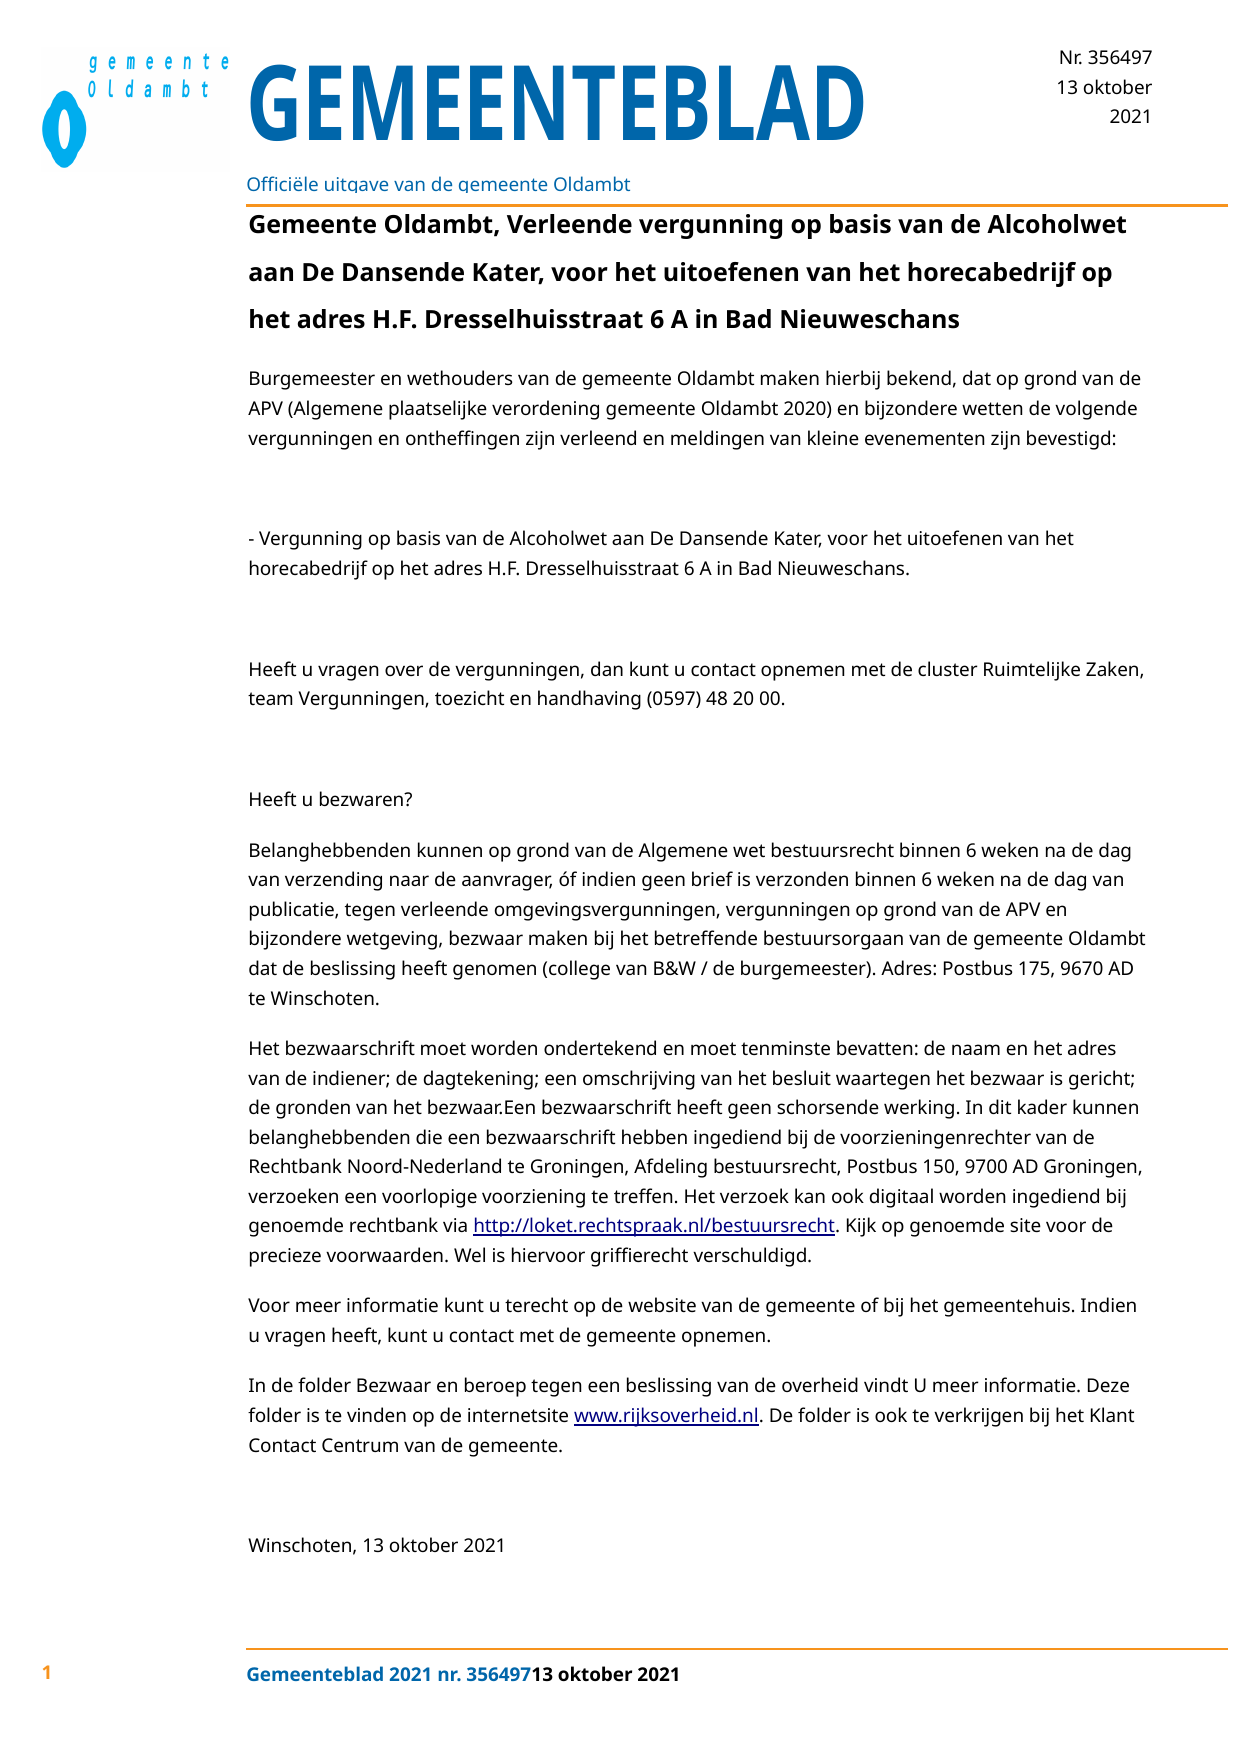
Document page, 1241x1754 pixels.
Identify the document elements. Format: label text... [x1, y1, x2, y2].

text Belanghebbenden kunnen op grond van de Algemene wet bestuursrecht binnen 6 weken na de dag van verzending naar de aanvrager, óf indien geen brief is verzonden binnen 6 weken na de dag van publicatie, tegen verleende omgevingsvergunningen, vergunningen op grond van de APV en bijzondere wetgeving, bezwaar maken bij het betreffende bestuursorgaan van de gemeente Oldambt dat de beslissing heeft genomen (college van B&W / de burgemeester). Adres: Postbus 175, 9670 AD te Winschoten. [248, 837, 1152, 1010]
text Voor meer informatie kunt u terecht op de website van de gemeente of bij het gemeentehuis. Indien u vragen heeft, kunt u contact met de gemeente opnemen. [248, 1293, 1152, 1348]
text Het bezwaarschrift moet worden ondertekend en moet tenminste bevatten: de naam en het adres van de indiener; de dagtekening; een omschrijving van het besluit waartegen het bezwaar is gericht; de gronden van het bezwaar.Een bezwaarschrift heeft geen schorsende werking. In dit kader kunnen belanghebbenden die een bezwaarschrift hebben ingediend bij de voorzieningenrechter van de Rechtbank Noord-Nederland te Groningen, Afdeling bestuursrecht, Postbus 150, 9700 AD Groningen, verzoeken een voorlopige voorziening te treffen. Het verzoek kan ook digitaal worden ingediend bij genoemde rechtbank via http://loket.rechtspraak.nl/bestuursrecht. Kijk op genoemde site voor de precieze voorwaarden. Wel is hiervoor griffierecht verschuldigd. [248, 1035, 1152, 1268]
text Winschoten, 13 oktober 2021 [248, 1533, 1152, 1558]
text Gemeente Oldambt, Verleende vergunning op basis van de Alcoholwet aan De Dansende Kater, voor het uitoefenen van het horecabedrijf op het adres H.F. Dresselhuisstraat 6 A in Bad Nieuweschans [248, 207, 1152, 336]
text Heeft u vragen over de vergunningen, dan kunt u contact opnemen met de cluster Ruimtelijke Zaken, team Vergunningen, toezicht en handhaving (0597) 48 20 00. [248, 656, 1152, 711]
text In de folder Bezwaar en beroep tegen een beslissing van de overheid vindt U meer informatie. Deze folder is te vinden op de internetsite www.rijksoverheid.nl. De folder is ook te verkrijgen bij het Klant Contact Centrum van de gemeente. [248, 1373, 1152, 1457]
text Burgemeester en wethouders van de gemeente Oldambt maken hierbij bekend, dat op grond van de APV (Algemene plaatselijke verordening gemeente Oldambt 2020) en bijzondere wetten de volgende vergunningen en ontheffingen zijn verleend en meldingen van kleine evenementen zijn bevestigd: [248, 366, 1152, 450]
text Heeft u bezwaren? [248, 786, 1152, 812]
text - Vergunning op basis van de Alcoholwet aan De Dansende Kater, voor het uitoefenen van het horecabedrijf op het adres H.F. Dresselhuisstraat 6 A in Bad Nieuweschans. [248, 526, 1152, 581]
picture [41, 47, 231, 172]
